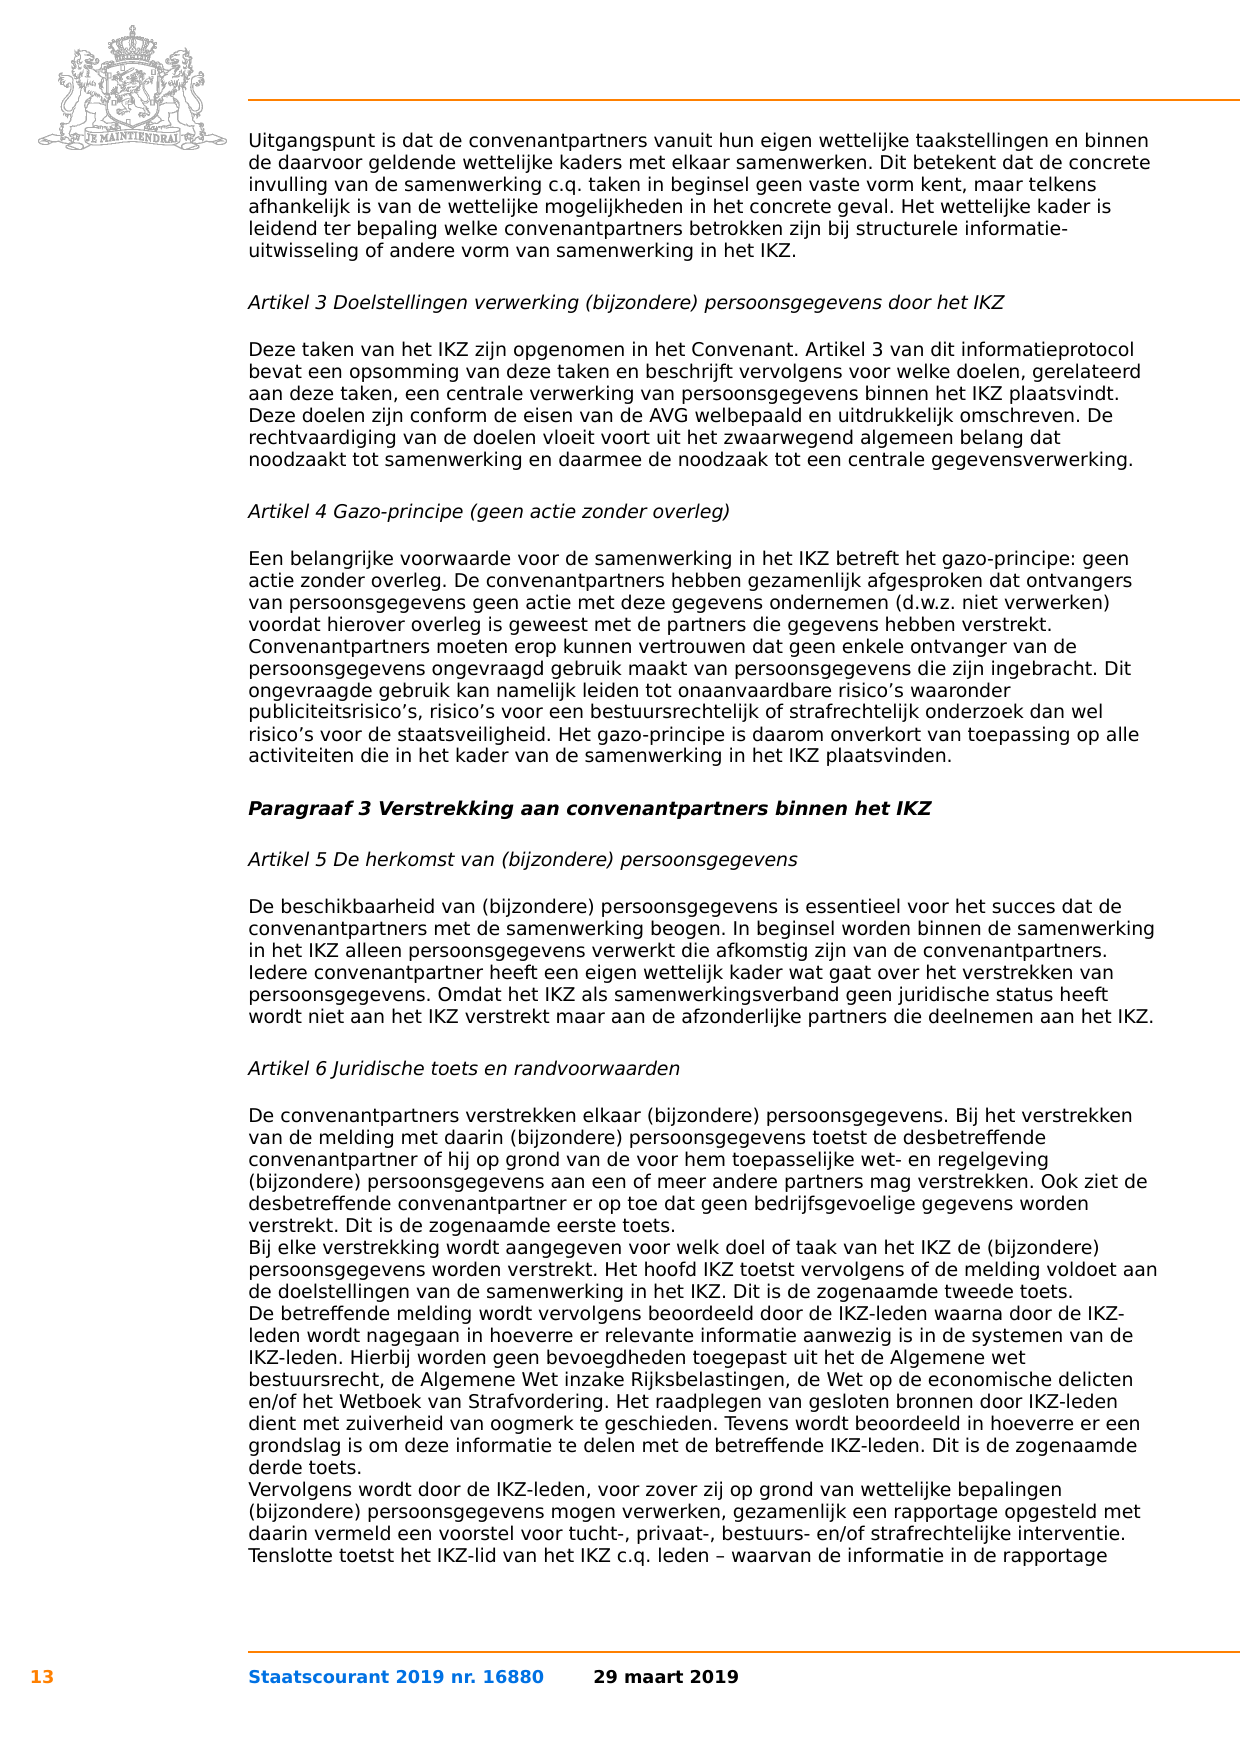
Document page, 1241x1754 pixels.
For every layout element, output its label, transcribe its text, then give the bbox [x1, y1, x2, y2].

text Deze taken van het IKZ zijn opgenomen in het Convenant. Artikel 3 van dit informatieprotocol bevat een opsomming van deze taken en beschrijft vervolgens voor welke doelen, gerelateerd aan deze taken, een centrale verwerking van persoonsgegevens binnen het IKZ plaatsvindt. Deze doelen zijn conform de eisen van de AVG welbepaald en uitdrukkelijk omschreven. De rechtvaardiging van de doelen vloeit voort uit het zwaarwegend algemeen belang dat noodzaakt tot samenwerking en daarmee de noodzaak tot een centrale gegevensverwerking. [248, 339, 1163, 471]
text De betreffende melding wordt vervolgens beoordeeld door de IKZ-leden waarna door de IKZ-leden wordt nagegaan in hoeverre er relevante informatie aanwezig is in de systemen van de IKZ-leden. Hierbij worden geen bevoegdheden toegepast uit het de Algemene wet bestuursrecht, de Algemene Wet inzake Rijksbelastingen, de Wet op de economische delicten en/of het Wetboek van Strafvordering. Het raadplegen van gesloten bronnen door IKZ-leden dient met zuiverheid van oogmerk te geschieden. Tevens wordt beoordeeld in hoeverre er een grondslag is om deze informatie te delen met de betreffende IKZ-leden. Dit is de zogenaamde derde toets. [248, 1303, 1163, 1479]
subtitle Artikel 4 Gazo-principe (geen actie zonder overleg) [248, 501, 1163, 523]
text Vervolgens wordt door de IKZ-leden, voor zover zij op grond van wettelijke bepalingen (bijzondere) persoonsgegevens mogen verwerken, gezamenlijk een rapportage opgesteld met daarin vermeld een voorstel voor tucht-, privaat-, bestuurs- en/of strafrechtelijke interventie. Tenslotte toetst het IKZ-lid van het IKZ c.q. leden – waarvan de informatie in de rapportage [248, 1479, 1163, 1567]
picture [38, 25, 227, 150]
text Uitgangspunt is dat de convenantpartners vanuit hun eigen wettelijke taakstellingen en binnen de daarvoor geldende wettelijke kaders met elkaar samenwerken. Dit betekent dat de concrete invulling van de samenwerking c.q. taken in beginsel geen vaste vorm kent, maar telkens afhankelijk is van de wettelijke mogelijkheden in het concrete geval. Het wettelijke kader is leidend ter bepaling welke convenantpartners betrokken zijn bij structurele informatie-uitwisseling of andere vorm van samenwerking in het IKZ. [248, 130, 1163, 262]
text Een belangrijke voorwaarde voor de samenwerking in het IKZ betreft het gazo-principe: geen actie zonder overleg. De convenantpartners hebben gezamenlijk afgesproken dat ontvangers van persoonsgegevens geen actie met deze gegevens ondernemen (d.w.z. niet verwerken) voordat hierover overleg is geweest met de partners die gegevens hebben verstrekt. Convenantpartners moeten erop kunnen vertrouwen dat geen enkele ontvanger van de persoonsgegevens ongevraagd gebruik maakt van persoonsgegevens die zijn ingebracht. Dit ongevraagde gebruik kan namelijk leiden tot onaanvaardbare risico’s waaronder publiciteitsrisico’s, risico’s voor een bestuursrechtelijk of strafrechtelijk onderzoek dan wel risico’s voor de staatsveiligheid. Het gazo-principe is daarom onverkort van toepassing op alle activiteiten die in het kader van de samenwerking in het IKZ plaatsvinden. [248, 548, 1163, 767]
text De beschikbaarheid van (bijzondere) persoonsgegevens is essentieel voor het succes dat de convenantpartners met de samenwerking beogen. In beginsel worden binnen de samenwerking in het IKZ alleen persoonsgegevens verwerkt die afkomstig zijn van de convenantpartners. Iedere convenantpartner heeft een eigen wettelijk kader wat gaat over het verstrekken van persoonsgegevens. Omdat het IKZ als samenwerkingsverband geen juridische status heeft wordt niet aan het IKZ verstrekt maar aan de afzonderlijke partners die deelnemen aan het IKZ. [248, 896, 1163, 1028]
text De convenantpartners verstrekken elkaar (bijzondere) persoonsgegevens. Bij het verstrekken van de melding met daarin (bijzondere) persoonsgegevens toetst de desbetreffende convenantpartner of hij op grond van de voor hem toepasselijke wet- en regelgeving (bijzondere) persoonsgegevens aan een of meer andere partners mag verstrekken. Ook ziet de desbetreffende convenantpartner er op toe dat geen bedrijfsgevoelige gegevens worden verstrekt. Dit is de zogenaamde eerste toets. [248, 1105, 1163, 1237]
subtitle Paragraaf 3 Verstrekking aan convenantpartners binnen het IKZ [248, 797, 1163, 819]
subtitle Artikel 3 Doelstellingen verwerking (bijzondere) persoonsgegevens door het IKZ [248, 292, 1163, 314]
text Bij elke verstrekking wordt aangegeven voor welk doel of taak van het IKZ de (bijzondere) persoonsgegevens worden verstrekt. Het hoofd IKZ toetst vervolgens of de melding voldoet aan de doelstellingen van de samenwerking in het IKZ. Dit is de zogenaamde tweede toets. [248, 1237, 1163, 1303]
subtitle Artikel 5 De herkomst van (bijzondere) persoonsgegevens [248, 849, 1163, 871]
subtitle Artikel 6 Juridische toets en randvoorwaarden [248, 1058, 1163, 1080]
